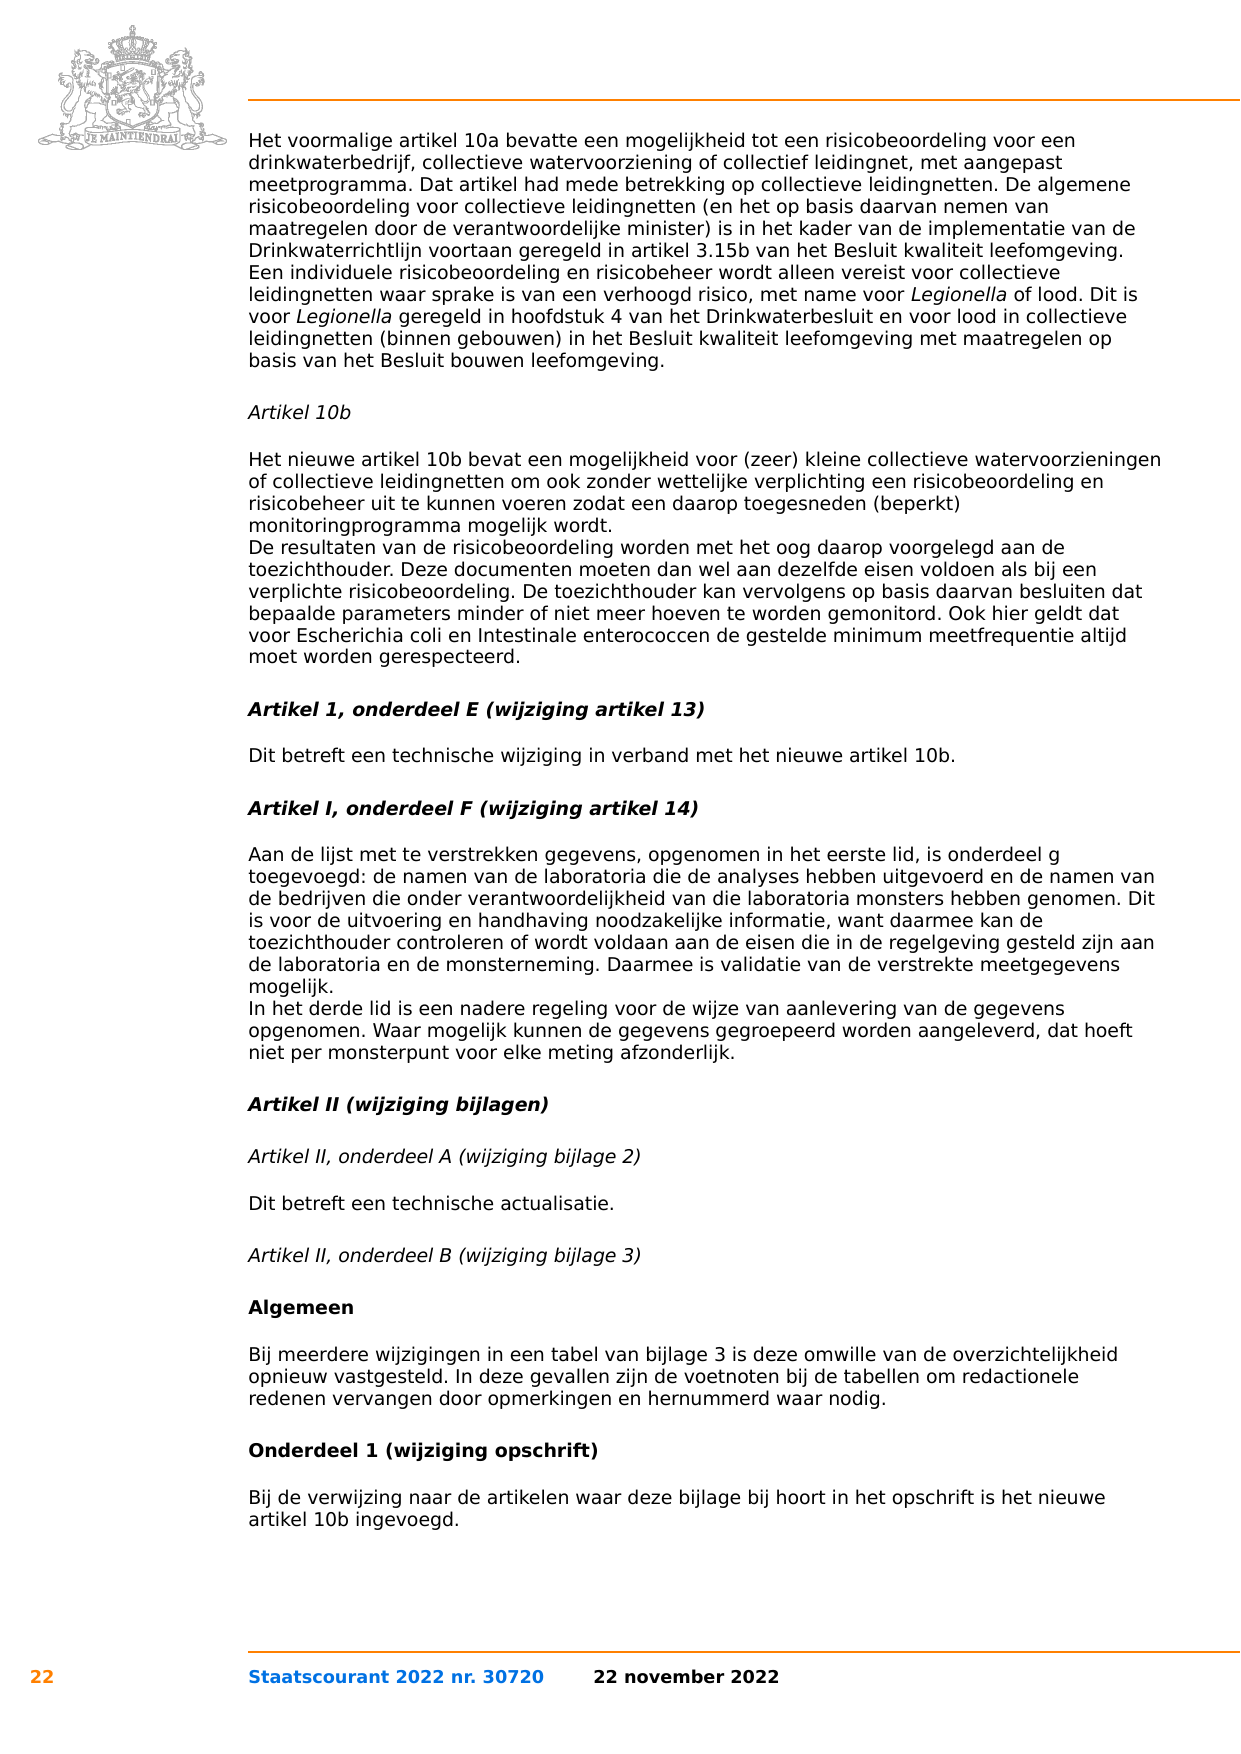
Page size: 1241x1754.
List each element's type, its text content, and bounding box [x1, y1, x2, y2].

text Aan de lijst met te verstrekken gegevens, opgenomen in het eerste lid, is onderdeel g toegevoegd: de namen van de laboratoria die de analyses hebben uitgevoerd en de namen van de bedrijven die onder verantwoordelijkheid van die laboratoria monsters hebben genomen. Dit is voor de uitvoering en handhaving noodzakelijke informatie, want daarmee kan de toezichthouder controleren of wordt voldaan aan de eisen die in de regelgeving gesteld zijn aan de laboratoria en de monsterneming. Daarmee is validatie van de verstrekte meetgegevens mogelijk. [248, 844, 1163, 998]
text Dit betreft een technische actualisatie. [248, 1193, 1163, 1215]
text Het nieuwe artikel 10b bevat een mogelijkheid voor (zeer) kleine collectieve watervoorzieningen of collectieve leidingnetten om ook zonder wettelijke verplichting een risicobeoordeling en risicobeheer uit te kunnen voeren zodat een daarop toegesneden (beperkt) monitoringprogramma mogelijk wordt. [248, 449, 1163, 537]
text Het voormalige artikel 10a bevatte een mogelijkheid tot een risicobeoordeling voor een drinkwaterbedrijf, collectieve watervoorziening of collectief leidingnet, met aangepast meetprogramma. Dat artikel had mede betrekking op collectieve leidingnetten. De algemene risicobeoordeling voor collectieve leidingnetten (en het op basis daarvan nemen van maatregelen door de verantwoordelijke minister) is in het kader van de implementatie van de Drinkwaterrichtlijn voortaan geregeld in artikel 3.15b van het Besluit kwaliteit leefomgeving. Een individuele risicobeoordeling en risicobeheer wordt alleen vereist voor collectieve leidingnetten waar sprake is van een verhoogd risico, met name voor Legionella of lood. Dit is voor Legionella geregeld in hoofdstuk 4 van het Drinkwaterbesluit en voor lood in collectieve leidingnetten (binnen gebouwen) in het Besluit kwaliteit leefomgeving met maatregelen op basis van het Besluit bouwen leefomgeving. [248, 130, 1163, 372]
subtitle Artikel I, onderdeel F (wijziging artikel 14) [248, 797, 1163, 819]
subtitle Artikel II, onderdeel A (wijziging bijlage 2) [248, 1146, 1163, 1168]
text Dit betreft een technische wijziging in verband met het nieuwe artikel 10b. [248, 745, 1163, 767]
picture [38, 25, 227, 150]
subtitle Artikel II (wijziging bijlagen) [248, 1094, 1163, 1116]
text Bij meerdere wijzigingen in een tabel van bijlage 3 is deze omwille van de overzichtelijkheid opnieuw vastgesteld. In deze gevallen zijn de voetnoten bij de tabellen om redactionele redenen vervangen door opmerkingen en hernummerd waar nodig. [248, 1344, 1163, 1410]
subtitle Algemeen [248, 1297, 1163, 1319]
text Bij de verwijzing naar de artikelen waar deze bijlage bij hoort in het opschrift is het nieuwe artikel 10b ingevoegd. [248, 1487, 1163, 1531]
subtitle Onderdeel 1 (wijziging opschrift) [248, 1440, 1163, 1462]
text De resultaten van de risicobeoordeling worden met het oog daarop voorgelegd aan de toezichthouder. Deze documenten moeten dan wel aan dezelfde eisen voldoen als bij een verplichte risicobeoordeling. De toezichthouder kan vervolgens op basis daarvan besluiten dat bepaalde parameters minder of niet meer hoeven te worden gemonitord. Ook hier geldt dat voor Escherichia coli en Intestinale enterococcen de gestelde minimum meetfrequentie altijd moet worden gerespecteerd. [248, 537, 1163, 668]
subtitle Artikel II, onderdeel B (wijziging bijlage 3) [248, 1245, 1163, 1267]
subtitle Artikel 10b [248, 402, 1163, 424]
text In het derde lid is een nadere regeling voor de wijze van aanlevering van de gegevens opgenomen. Waar mogelijk kunnen de gegevens gegroepeerd worden aangeleverd, dat hoeft niet per monsterpunt voor elke meting afzonderlijk. [248, 998, 1163, 1064]
subtitle Artikel 1, onderdeel E (wijziging artikel 13) [248, 698, 1163, 720]
